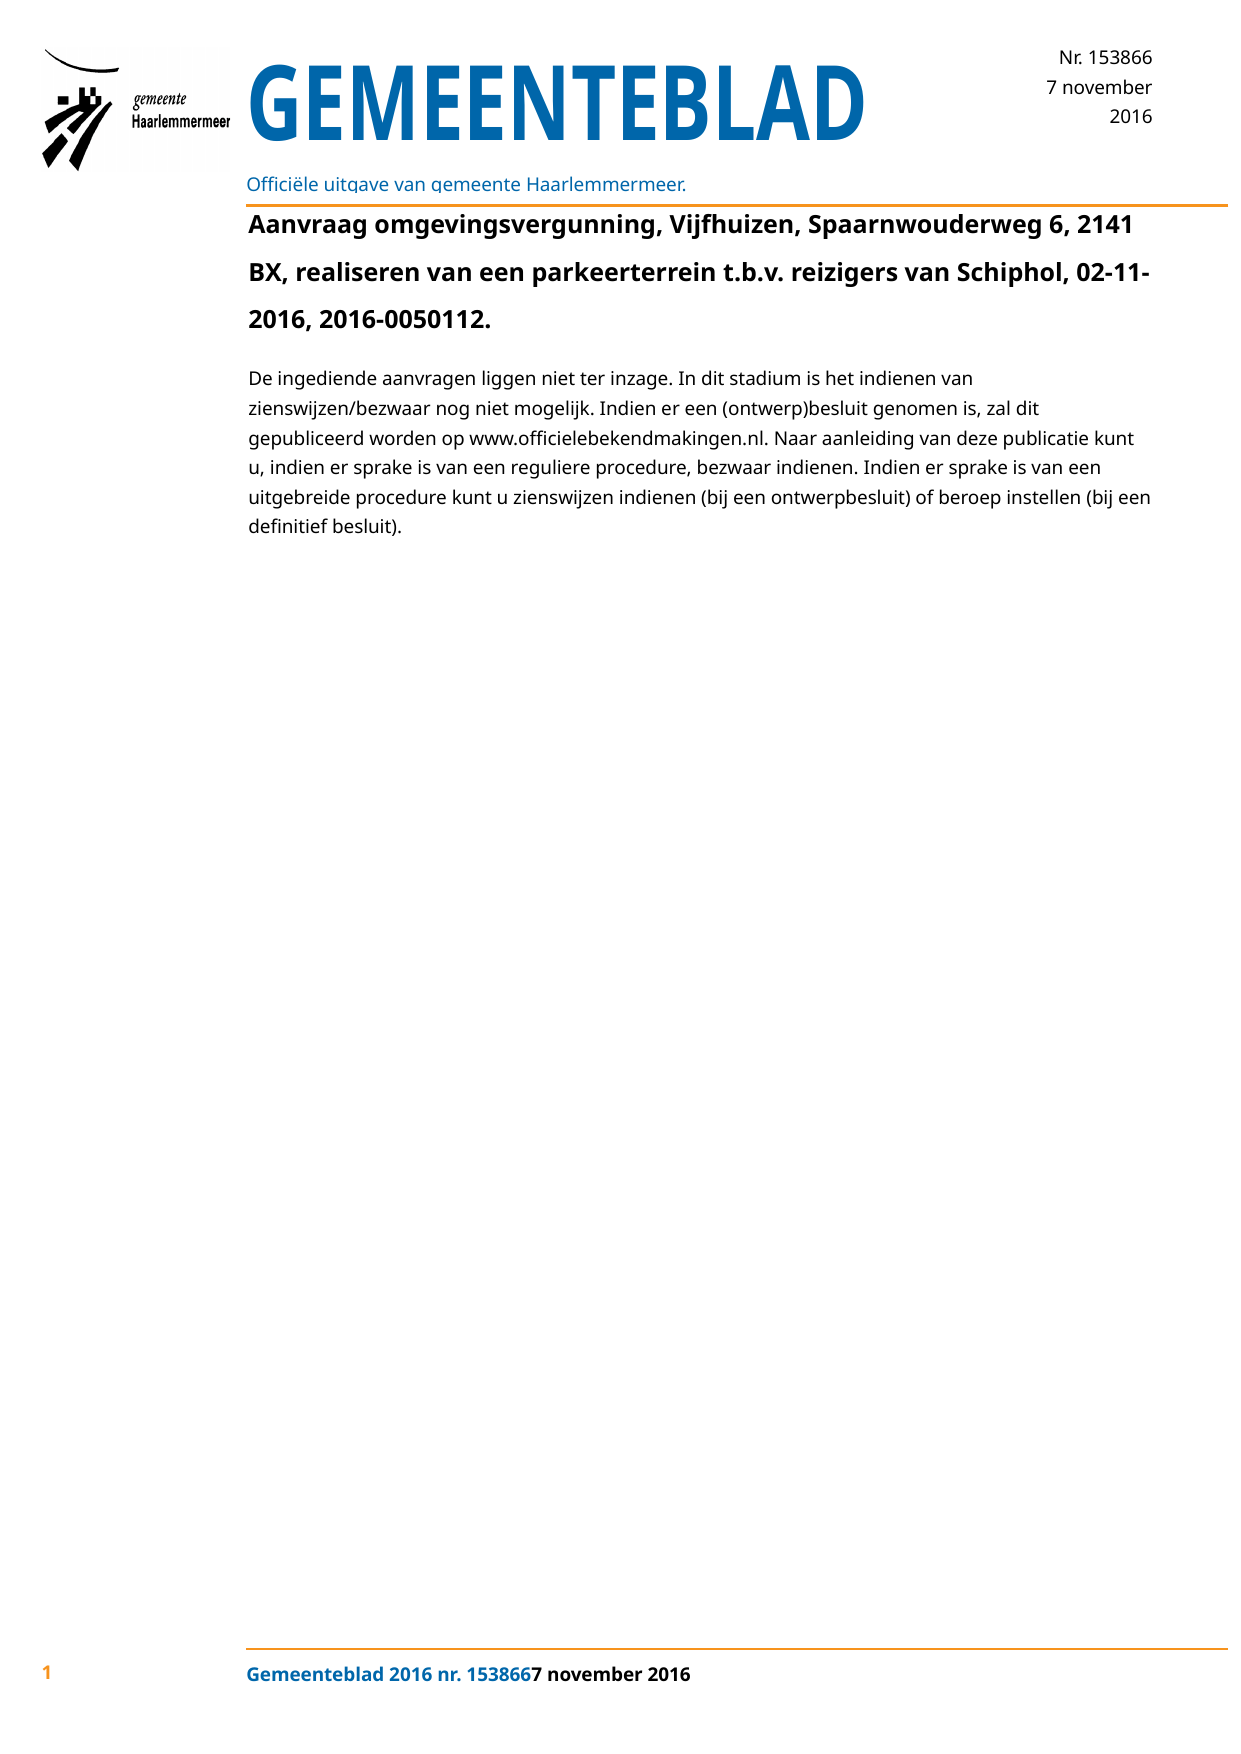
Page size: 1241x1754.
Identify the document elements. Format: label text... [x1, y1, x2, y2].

picture [41, 47, 231, 172]
text Aanvraag omgevingsvergunning, Vijfhuizen, Spaarnwouderweg 6, 2141 BX, realiseren van een parkeerterrein t.b.v. reizigers van Schiphol, 02-11-2016, 2016-0050112. [248, 207, 1152, 336]
text De ingediende aanvragen liggen niet ter inzage. In dit stadium is het indienen van zienswijzen/bezwaar nog niet mogelijk. Indien er een (ontwerp)besluit genomen is, zal dit gepubliceerd worden op www.officielebekendmakingen.nl. Naar aanleiding van deze publicatie kunt u, indien er sprake is van een reguliere procedure, bezwaar indienen. Indien er sprake is van een uitgebreide procedure kunt u zienswijzen indienen (bij een ontwerpbesluit) of beroep instellen (bij een definitief besluit). [248, 366, 1152, 539]
